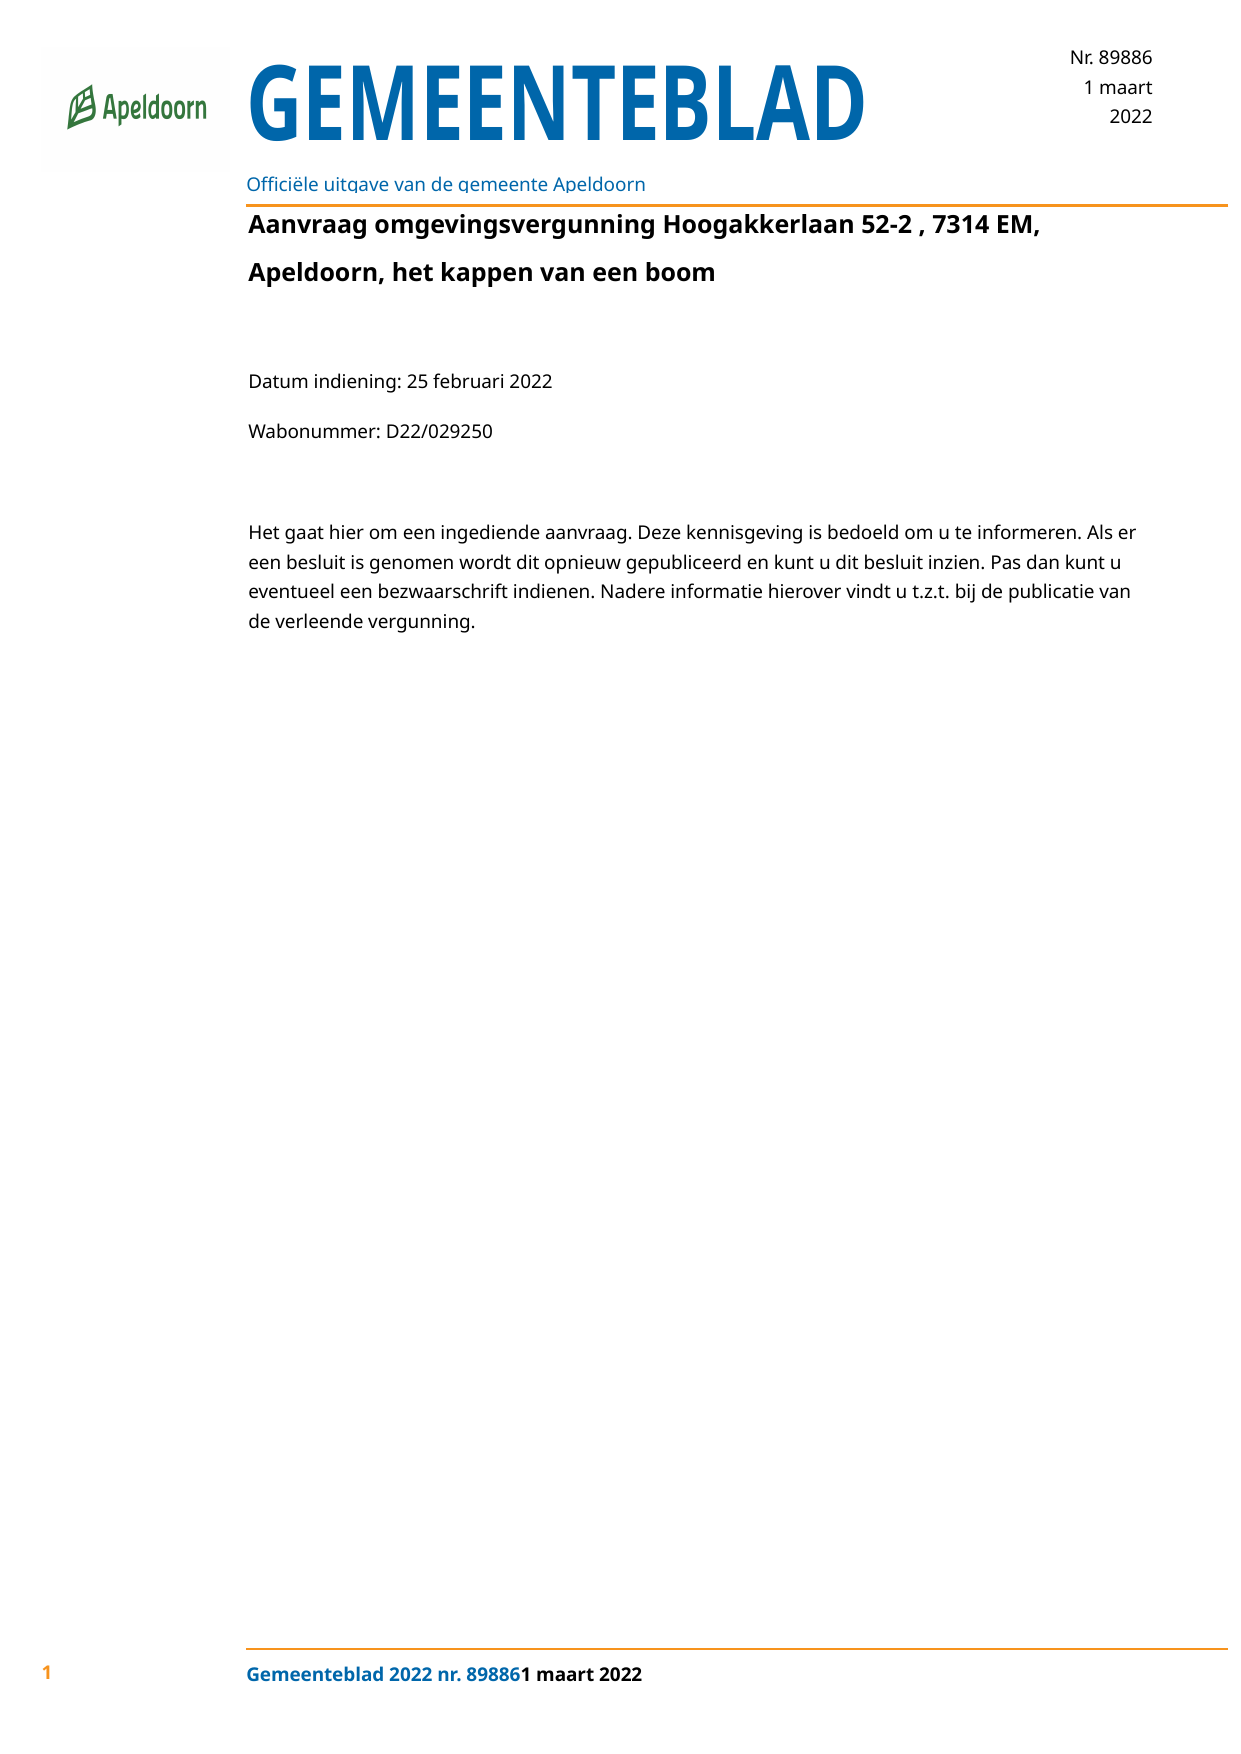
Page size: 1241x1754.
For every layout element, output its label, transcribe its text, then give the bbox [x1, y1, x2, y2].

text Het gaat hier om een ingediende aanvraag. Deze kennisgeving is bedoeld om u te informeren. Als er een besluit is genomen wordt dit opnieuw gepubliceerd en kunt u dit besluit inzien. Pas dan kunt u eventueel een bezwaarschrift indienen. Nadere informatie hierover vindt u t.z.t. bij de publicatie van de verleende vergunning. [248, 519, 1152, 634]
text Wabonummer: D22/029250 [248, 419, 1152, 444]
picture [41, 47, 231, 172]
text Aanvraag omgevingsvergunning Hoogakkerlaan 52-2 , 7314 EM, Apeldoorn, het kappen van een boom [248, 207, 1152, 288]
text Datum indiening: 25 februari 2022 [248, 368, 1152, 394]
